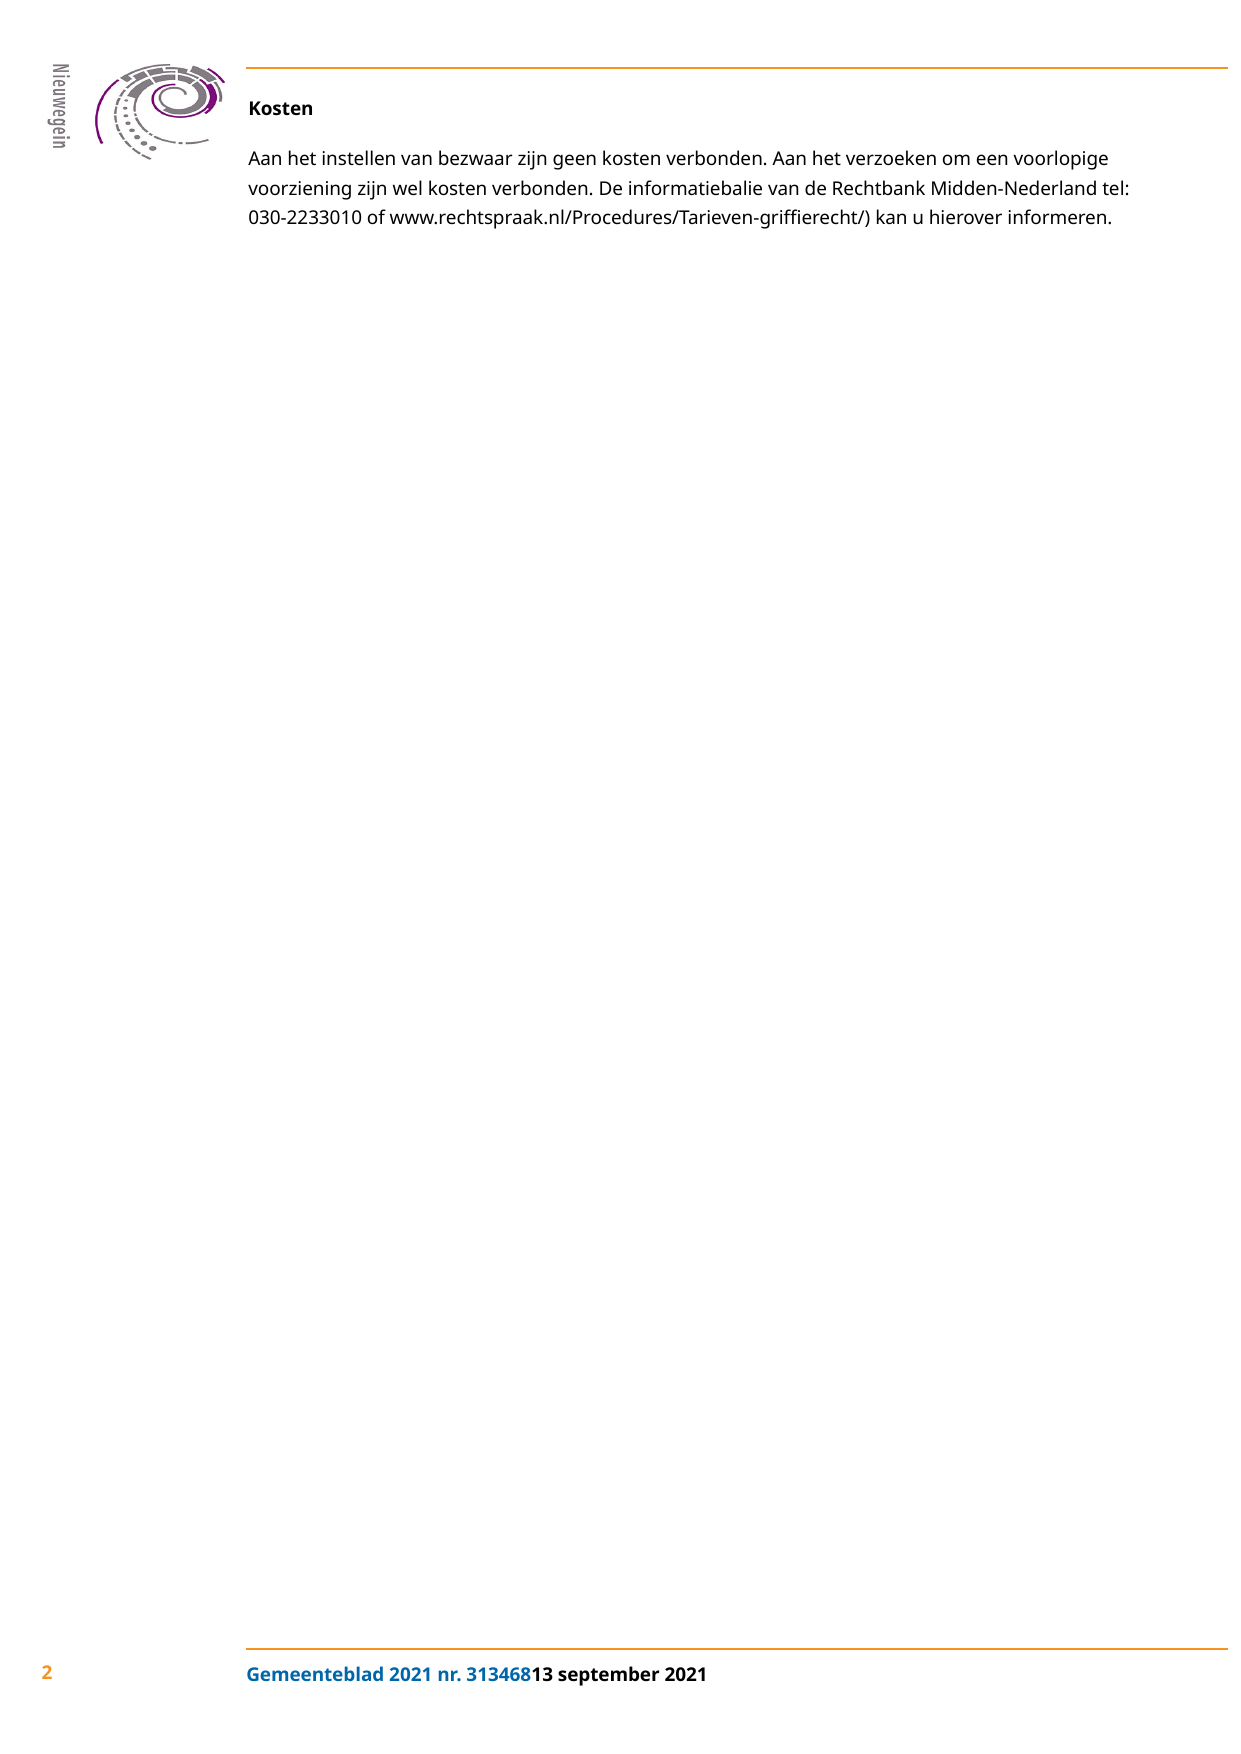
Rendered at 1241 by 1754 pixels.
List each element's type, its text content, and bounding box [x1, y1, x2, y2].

text Kosten [248, 95, 1152, 121]
text Aan het instellen van bezwaar zijn geen kosten verbonden. Aan het verzoeken om een voorlopige voorziening zijn wel kosten verbonden. De informatiebalie van de Rechtbank Midden-Nederland tel: 030-2233010 of www.rechtspraak.nl/Procedures/Tarieven-griffierecht/) kan u hierover informeren. [248, 145, 1152, 230]
picture [41, 47, 231, 172]
